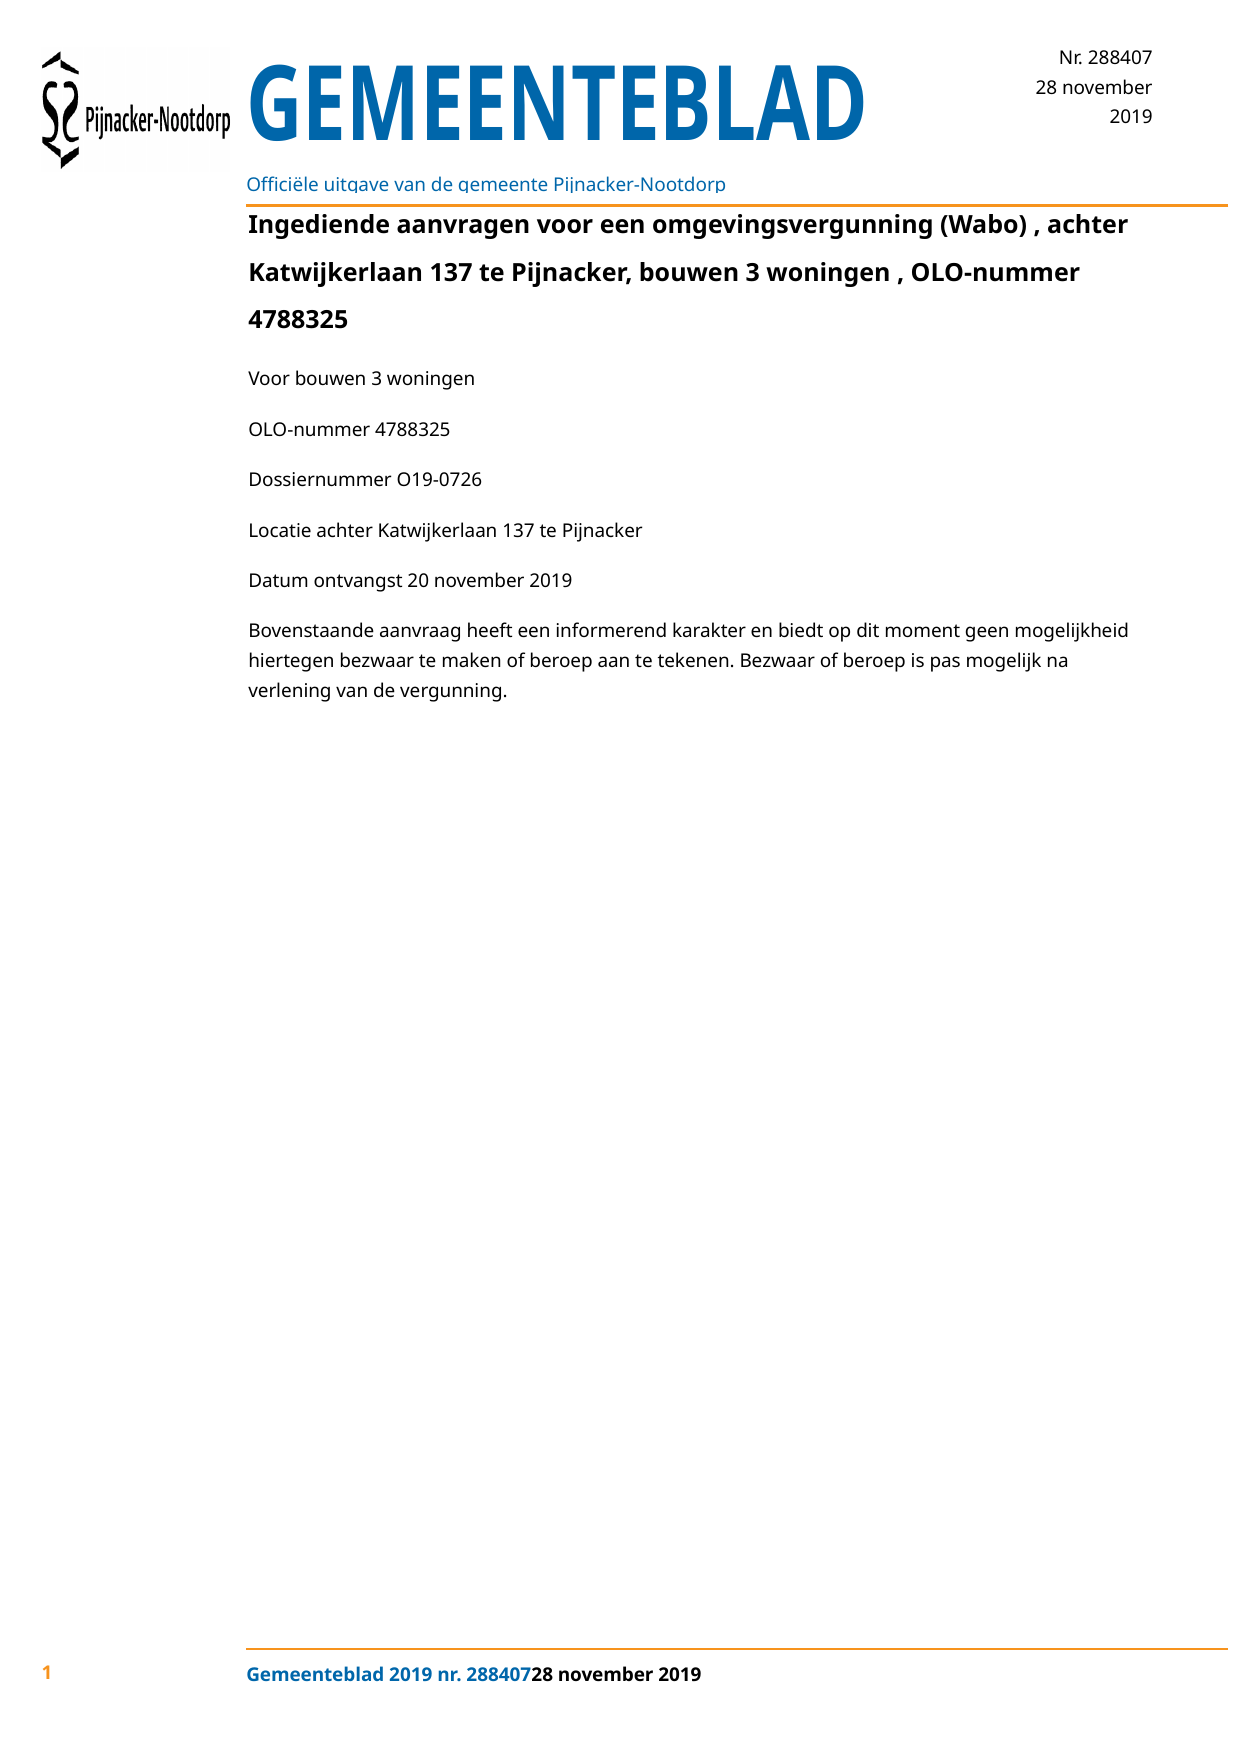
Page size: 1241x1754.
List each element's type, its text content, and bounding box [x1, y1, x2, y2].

text Datum ontvangst 20 november 2019 [248, 567, 1152, 593]
picture [41, 47, 231, 172]
text Locatie achter Katwijkerlaan 137 te Pijnacker [248, 517, 1152, 542]
text OLO-nummer 4788325 [248, 416, 1152, 442]
text Ingediende aanvragen voor een omgevingsvergunning (Wabo) , achter Katwijkerlaan 137 te Pijnacker, bouwen 3 woningen , OLO-nummer 4788325 [248, 207, 1152, 336]
text Voor bouwen 3 woningen [248, 366, 1152, 391]
text Dossiernummer O19-0726 [248, 466, 1152, 492]
text Bovenstaande aanvraag heeft een informerend karakter en biedt op dit moment geen mogelijkheid hiertegen bezwaar te maken of beroep aan te tekenen. Bezwaar of beroep is pas mogelijk na verlening van de vergunning. [248, 618, 1152, 702]
